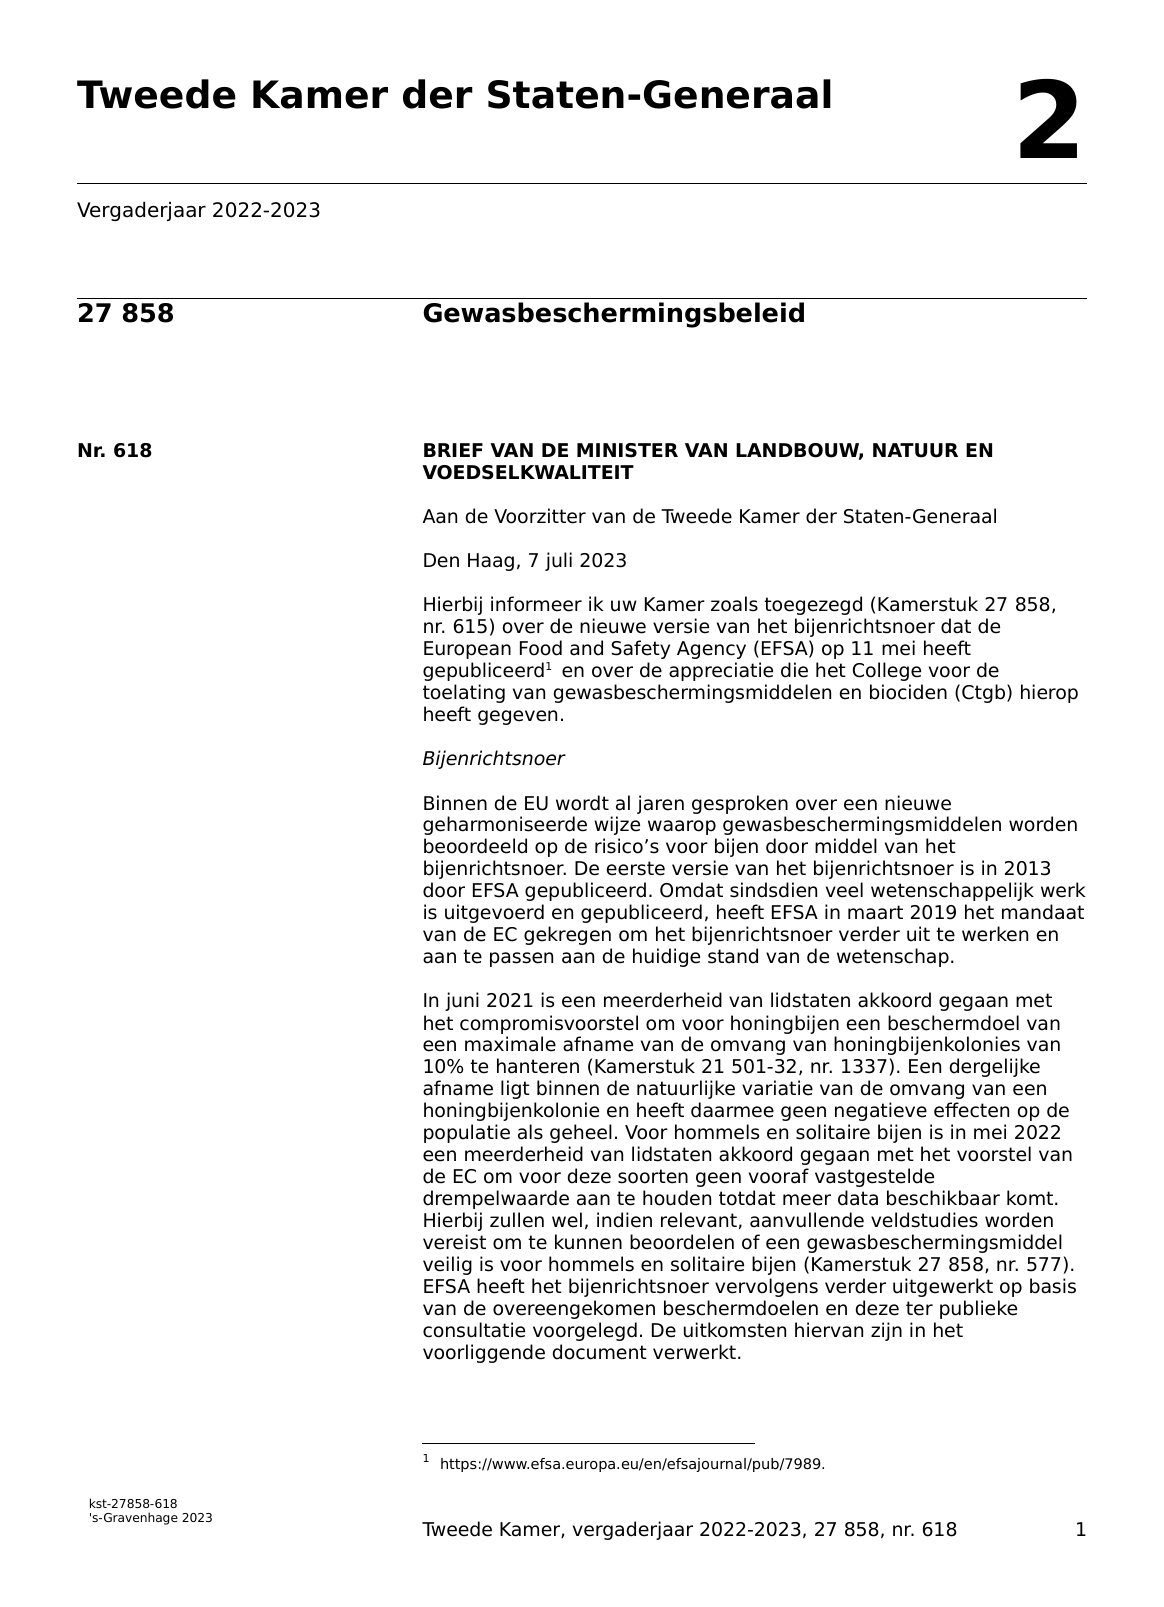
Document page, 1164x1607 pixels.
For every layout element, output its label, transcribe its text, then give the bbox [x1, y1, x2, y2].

text Binnen de EU wordt al jaren gesproken over een nieuwe geharmoniseerde wijze waarop gewasbeschermingsmiddelen worden beoordeeld op de risico’s voor bijen door middel van het bijenrichtsnoer. De eerste versie van het bijenrichtsnoer is in 2013 door EFSA gepubliceerd. Omdat sindsdien veel wetenschappelijk werk is uitgevoerd en gepubliceerd, heeft EFSA in maart 2019 het mandaat van de EC gekregen om het bijenrichtsnoer verder uit te werken en aan te passen aan de huidige stand van de wetenschap. [422, 792, 1087, 968]
text In juni 2021 is een meerderheid van lidstaten akkoord gegaan met het compromisvoorstel om voor honingbijen een beschermdoel van een maximale afname van de omvang van honingbijenkolonies van 10% te hanteren (Kamerstuk 21 501-32, nr. 1337). Een dergelijke afname ligt binnen de natuurlijke variatie van de omvang van een honingbijenkolonie en heeft daarmee geen negatieve effecten op de populatie als geheel. Voor hommels en solitaire bijen is in mei 2022 een meerderheid van lidstaten akkoord gegaan met het voorstel van de EC om voor deze soorten geen vooraf vastgestelde drempelwaarde aan te houden totdat meer data beschikbaar komt. Hierbij zullen wel, indien relevant, aanvullende veldstudies worden vereist om te kunnen beoordelen of een gewasbeschermingsmiddel veilig is voor hommels en solitaire bijen (Kamerstuk 27 858, nr. 577). EFSA heeft het bijenrichtsnoer vervolgens verder uitgewerkt op basis van de overeengekomen beschermdoelen en deze ter publieke consultatie voorgelegd. De uitkomsten hiervan zijn in het voorliggende document verwerkt. [422, 990, 1087, 1364]
text kst-27858-618 [88, 1497, 323, 1511]
table_header Tweede Kamer der Staten-Generaal [77, 59, 886, 183]
subtitle Bijenrichtsnoer [422, 748, 1087, 770]
text Den Haag, 7 juli 2023 [422, 550, 1087, 572]
text 's-Gravenhage 2023 [88, 1511, 323, 1525]
text Aan de Voorzitter van de Tweede Kamer der Staten-Generaal [422, 506, 1087, 528]
text Hierbij informeer ik uw Kamer zoals toegezegd (Kamerstuk 27 858, nr. 615) over de nieuwe versie van het bijenrichtsnoer dat de European Food and Safety Agency (EFSA) op 11 mei heeft gepubliceerd en over de appreciatie die het College voor de toelating van gewasbeschermingsmiddelen en biociden (Ctgb) hierop heeft gegeven. [422, 594, 1087, 726]
text https://www.efsa.europa.eu/en/efsajournal/pub/7989. [422, 1452, 1087, 1474]
table_cell Vergaderjaar 2022-2023 [77, 184, 1087, 298]
table_header 2 [886, 59, 1087, 183]
subtitle Nr. 618 BRIEF VAN DE MINISTER VAN LANDBOUW, NATUUR EN VOEDSELKWALITEIT [77, 440, 1087, 484]
subtitle 27 858 Gewasbeschermingsbeleid [77, 299, 1087, 329]
